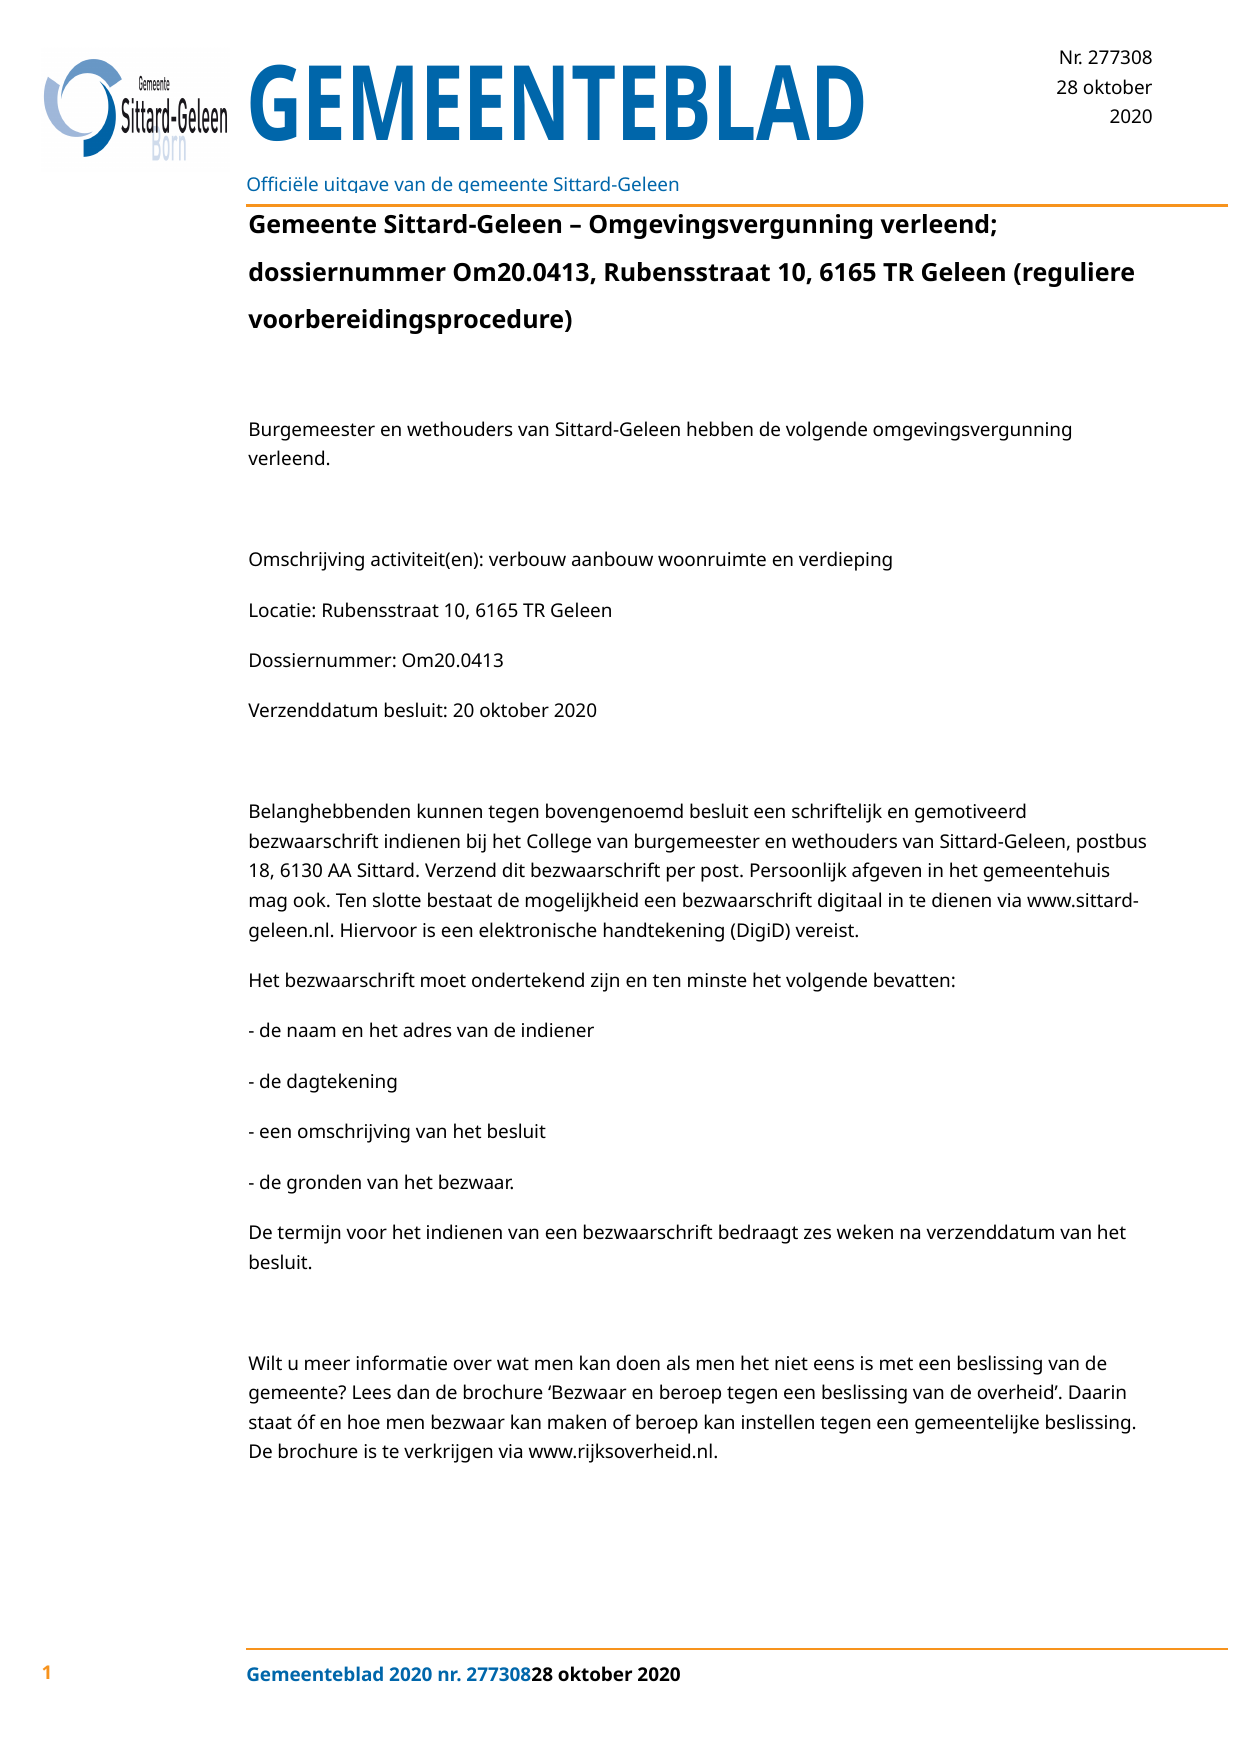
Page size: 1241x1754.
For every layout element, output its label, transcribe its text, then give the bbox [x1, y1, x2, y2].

text Verzenddatum besluit: 20 oktober 2020 [248, 698, 1152, 723]
picture [41, 47, 231, 172]
text Belanghebbenden kunnen tegen bovengenoemd besluit een schriftelijk en gemotiveerd bezwaarschrift indienen bij het College van burgemeester en wethouders van Sittard-Geleen, postbus 18, 6130 AA Sittard. Verzend dit bezwaarschrift per post. Persoonlijk afgeven in het gemeentehuis mag ook. Ten slotte bestaat de mogelijkheid een bezwaarschrift digitaal in te dienen via www.sittard-geleen.nl. Hiervoor is een elektronische handtekening (DigiD) vereist. [248, 798, 1152, 942]
text Omschrijving activiteit(en): verbouw aanbouw woonruimte en verdieping [248, 546, 1152, 572]
text - de gronden van het bezwaar. [248, 1169, 1152, 1194]
text Dossiernummer: Om20.0413 [248, 647, 1152, 673]
text Locatie: Rubensstraat 10, 6165 TR Geleen [248, 597, 1152, 622]
text Wilt u meer informatie over wat men kan doen als men het niet eens is met een beslissing van de gemeente? Lees dan de brochure ‘Bezwaar en beroep tegen een beslissing van de overheid’. Daarin staat óf en hoe men bezwaar kan maken of beroep kan instellen tegen een gemeentelijke beslissing. De brochure is te verkrijgen via www.rijksoverheid.nl. [248, 1350, 1152, 1464]
text Gemeente Sittard-Geleen – Omgevingsvergunning verleend; dossiernummer Om20.0413, Rubensstraat 10, 6165 TR Geleen (reguliere voorbereidingsprocedure) [248, 207, 1152, 336]
text - de dagtekening [248, 1068, 1152, 1094]
text - een omschrijving van het besluit [248, 1118, 1152, 1144]
text Burgemeester en wethouders van Sittard-Geleen hebben de volgende omgevingsvergunning verleend. [248, 416, 1152, 471]
text Het bezwaarschrift moet ondertekend zijn en ten minste het volgende bevatten: [248, 967, 1152, 993]
text De termijn voor het indienen van een bezwaarschrift bedraagt zes weken na verzenddatum van het besluit. [248, 1219, 1152, 1274]
text - de naam en het adres van de indiener [248, 1018, 1152, 1043]
